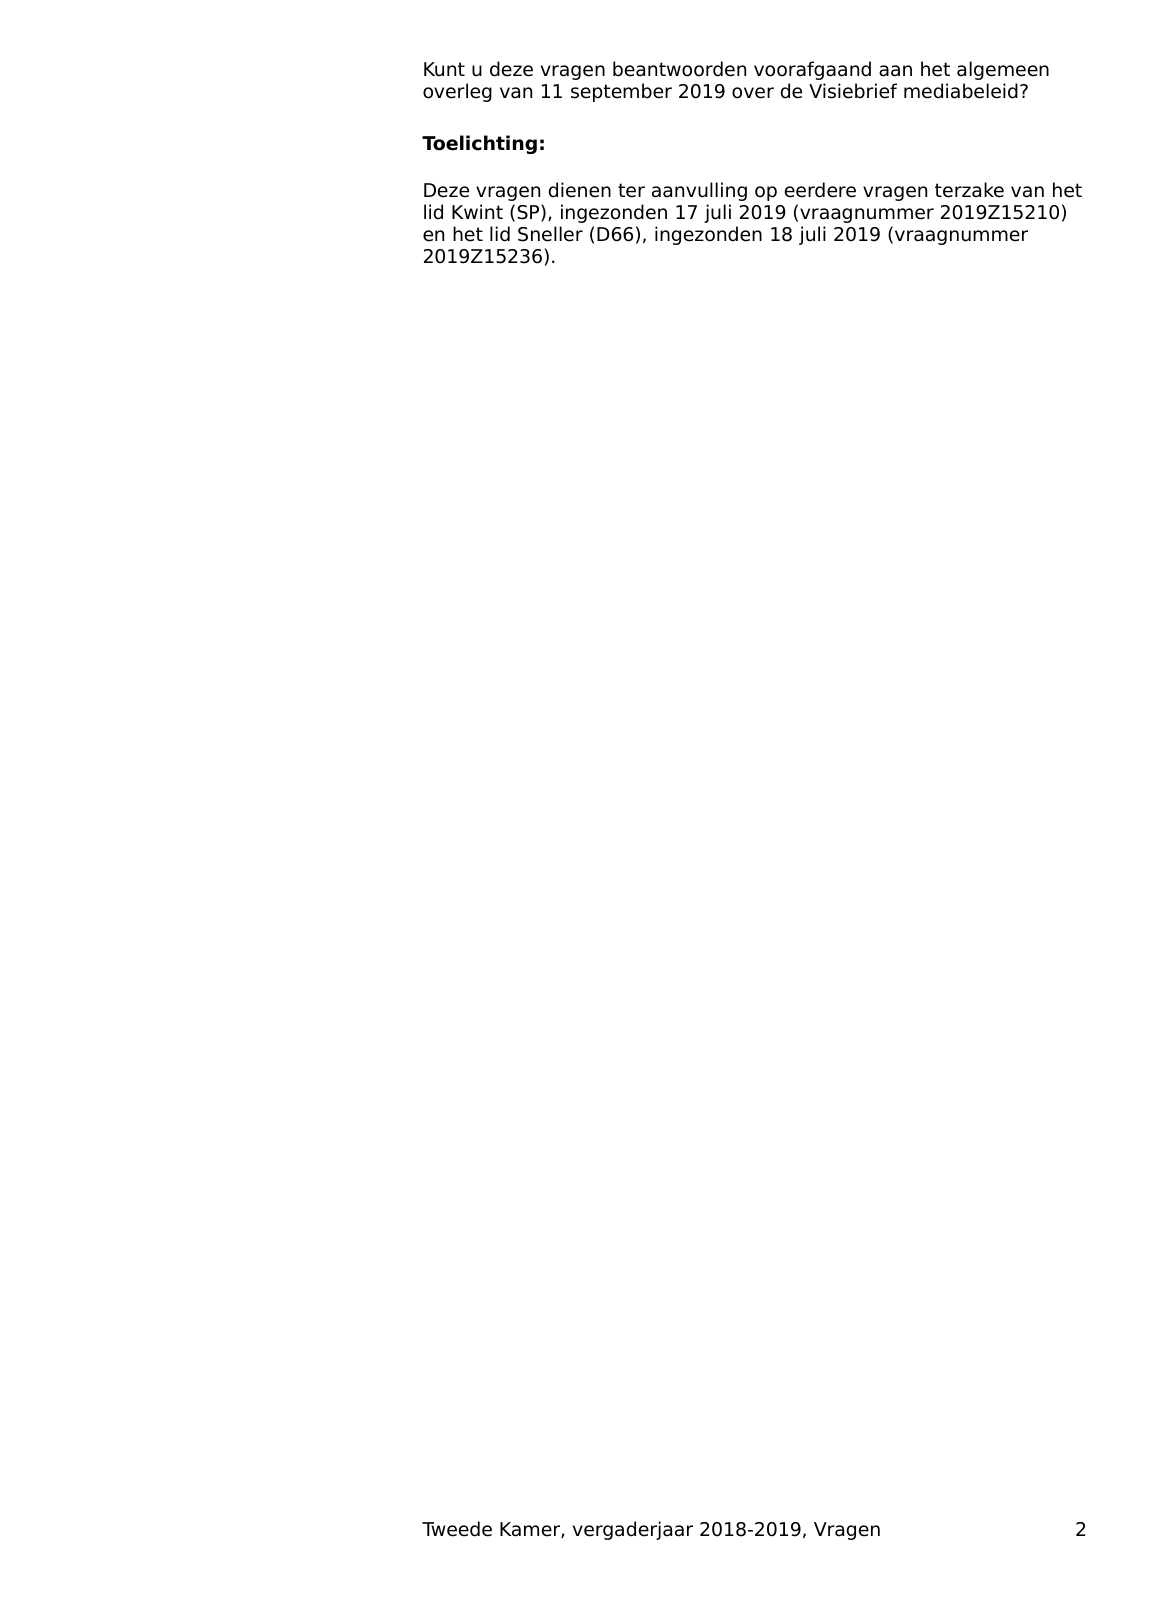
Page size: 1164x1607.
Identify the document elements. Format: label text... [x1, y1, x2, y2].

text Deze vragen dienen ter aanvulling op eerdere vragen terzake van het lid Kwint (SP), ingezonden 17 juli 2019 (vraagnummer 2019Z15210) en het lid Sneller (D66), ingezonden 18 juli 2019 (vraagnummer 2019Z15236). [422, 180, 1087, 268]
subtitle Toelichting: [422, 133, 1087, 155]
text Kunt u deze vragen beantwoorden voorafgaand aan het algemeen overleg van 11 september 2019 over de Visiebrief mediabeleid? [422, 59, 1087, 103]
